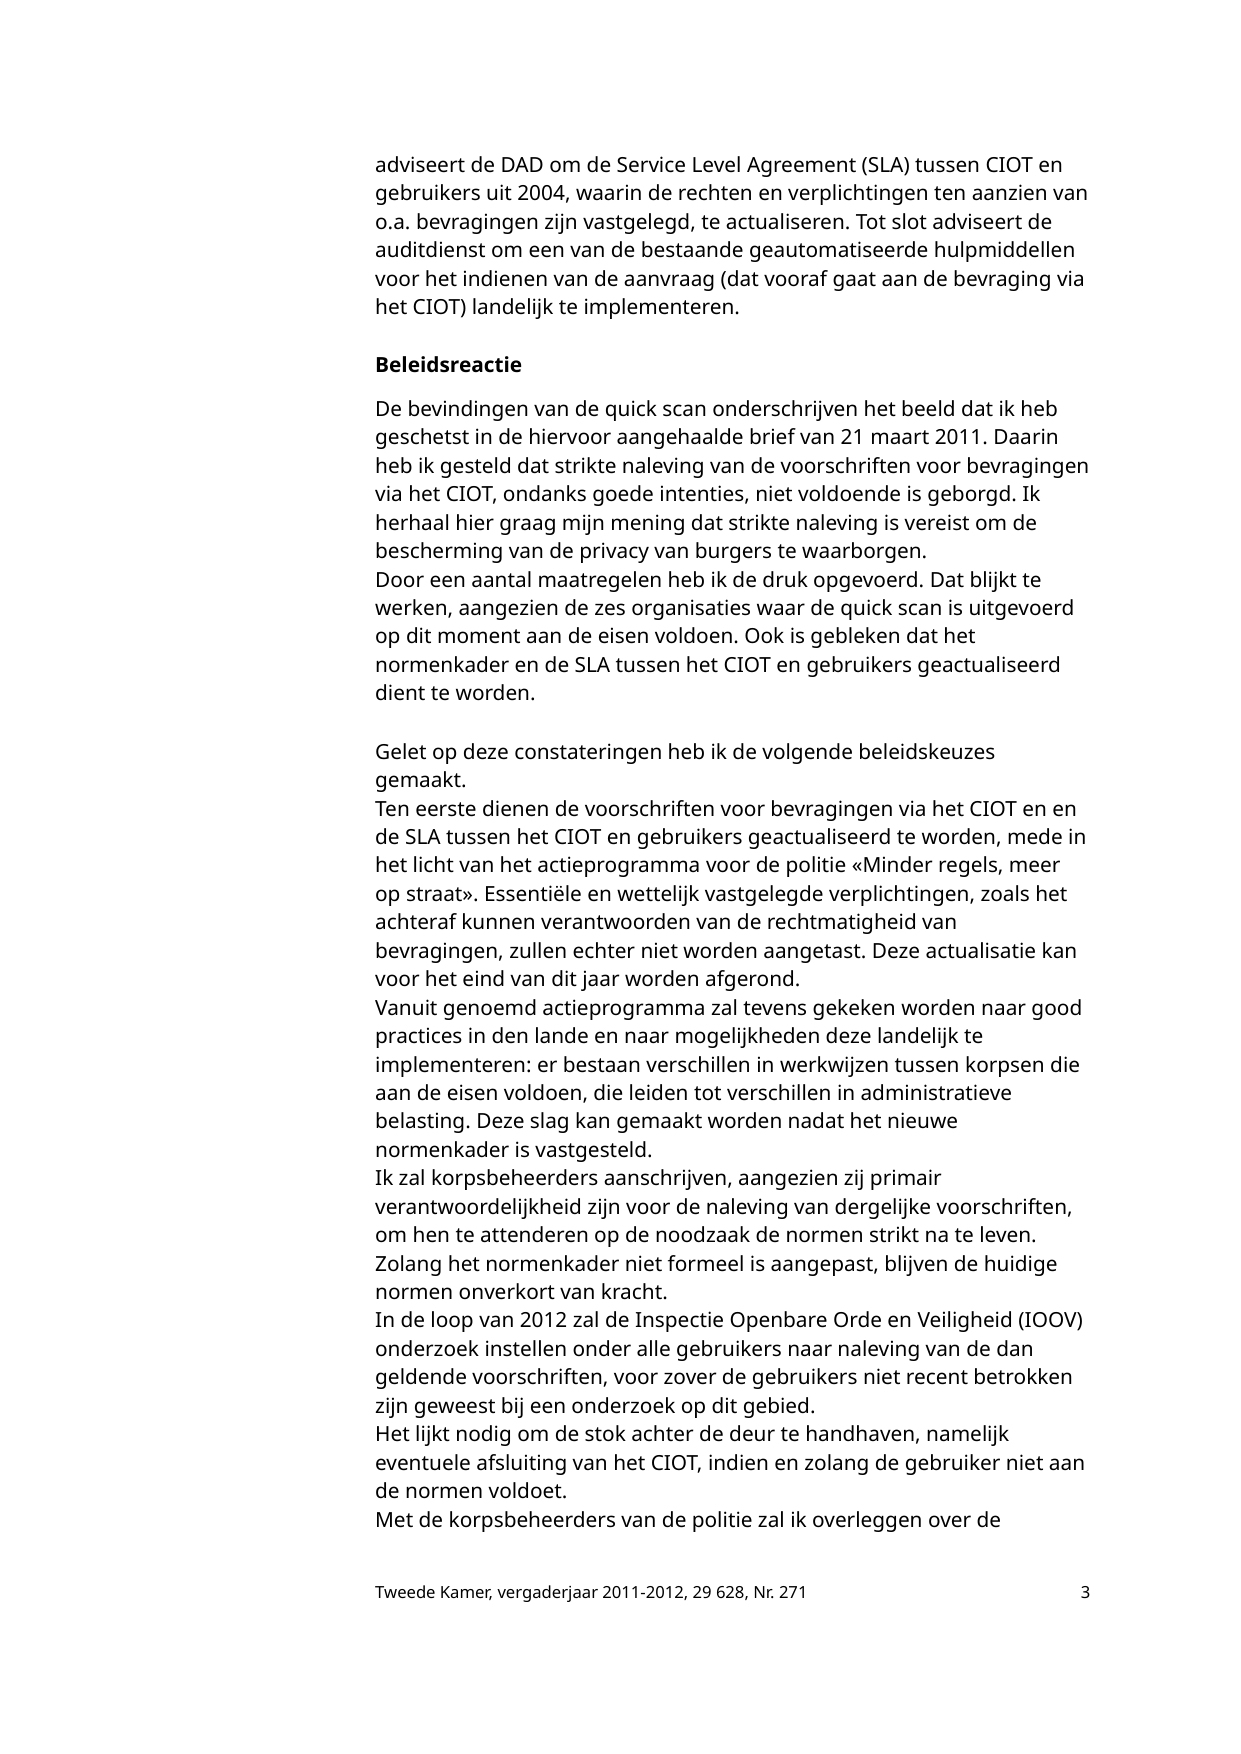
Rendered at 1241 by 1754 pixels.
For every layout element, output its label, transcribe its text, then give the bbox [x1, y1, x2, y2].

text De bevindingen van de quick scan onderschrijven het beeld dat ik heb geschetst in de hiervoor aangehaalde brief van 21 maart 2011. Daarin heb ik gesteld dat strikte naleving van de voorschriften voor bevragingen via het CIOT, ondanks goede intenties, niet voldoende is geborgd. Ik herhaal hier graag mijn mening dat strikte naleving is vereist om de bescherming van de privacy van burgers te waarborgen. [375, 394, 1090, 565]
text In de loop van 2012 zal de Inspectie Openbare Orde en Veiligheid (IOOV) onderzoek instellen onder alle gebruikers naar naleving van de dan geldende voorschriften, voor zover de gebruikers niet recent betrokken zijn geweest bij een onderzoek op dit gebied. [375, 1306, 1090, 1419]
text Ten eerste dienen de voorschriften voor bevragingen via het CIOT en en de SLA tussen het CIOT en gebruikers geactualiseerd te worden, mede in het licht van het actieprogramma voor de politie «Minder regels, meer op straat». Essentiële en wettelijk vastgelegde verplichtingen, zoals het achteraf kunnen verantwoorden van de rechtmatigheid van bevragingen, zullen echter niet worden aangetast. Deze actualisatie kan voor het eind van dit jaar worden afgerond. [375, 794, 1090, 993]
text Door een aantal maatregelen heb ik de druk opgevoerd. Dat blijkt te werken, aangezien de zes organisaties waar de quick scan is uitgevoerd op dit moment aan de eisen voldoen. Ook is gebleken dat het normenkader en de SLA tussen het CIOT en gebruikers geactualiseerd dient te worden. [375, 565, 1090, 707]
text Gelet op deze constateringen heb ik de volgende beleidskeuzes gemaakt. [375, 737, 1090, 794]
text Het lijkt nodig om de stok achter de deur te handhaven, namelijk eventuele afsluiting van het CIOT, indien en zolang de gebruiker niet aan de normen voldoet. [375, 1419, 1090, 1505]
text Met de korpsbeheerders van de politie zal ik overleggen over de [375, 1505, 1090, 1533]
text Vanuit genoemd actieprogramma zal tevens gekeken worden naar good practices in den lande en naar mogelijkheden deze landelijk te implementeren: er bestaan verschillen in werkwijzen tussen korpsen die aan de eisen voldoen, die leiden tot verschillen in administratieve belasting. Deze slag kan gemaakt worden nadat het nieuwe normenkader is vastgesteld. [375, 993, 1090, 1163]
text Ik zal korpsbeheerders aanschrijven, aangezien zij primair verantwoordelijkheid zijn voor de naleving van dergelijke voorschriften, om hen te attenderen op de noodzaak de normen strikt na te leven. Zolang het normenkader niet formeel is aangepast, blijven de huidige normen onverkort van kracht. [375, 1163, 1090, 1306]
text adviseert de DAD om de Service Level Agreement (SLA) tussen CIOT en gebruikers uit 2004, waarin de rechten en verplichtingen ten aanzien van o.a. bevragingen zijn vastgelegd, te actualiseren. Tot slot adviseert de auditdienst om een van de bestaande geautomatiseerde hulpmiddellen voor het indienen van de aanvraag (dat vooraf gaat aan de bevraging via het CIOT) landelijk te implementeren. [375, 150, 1090, 321]
text Beleidsreactie [375, 351, 1090, 379]
